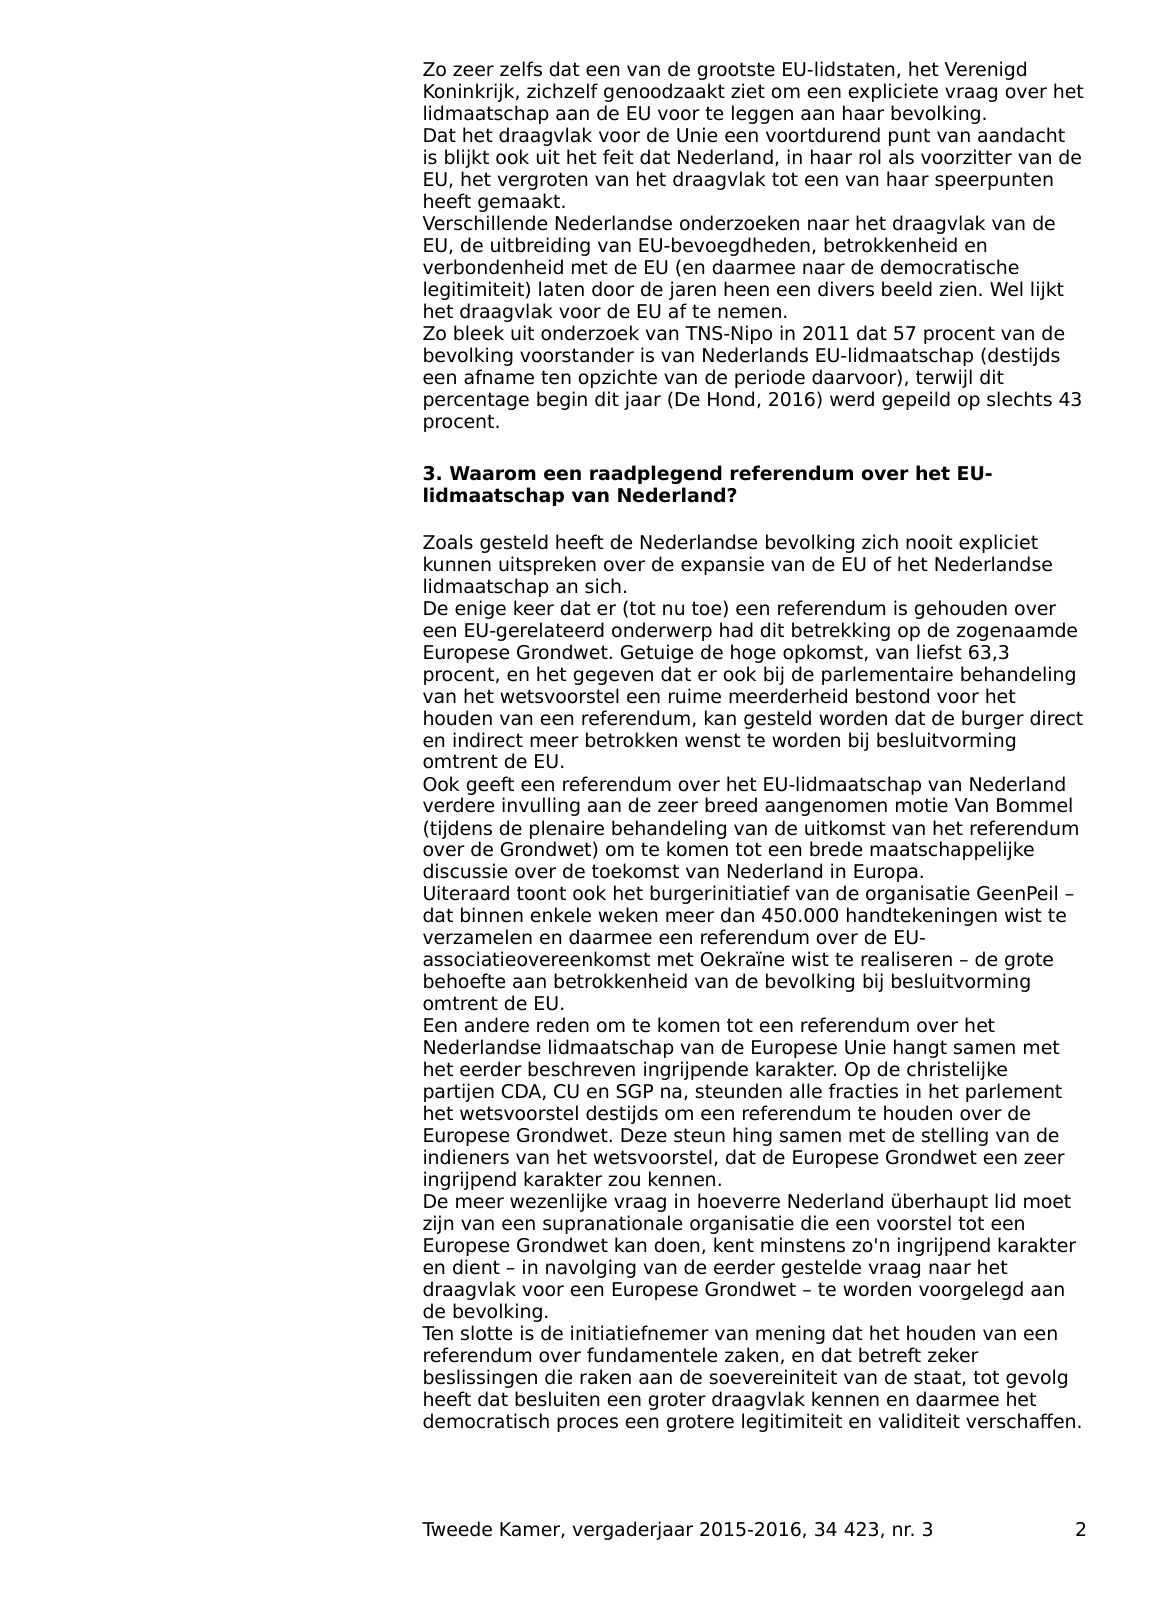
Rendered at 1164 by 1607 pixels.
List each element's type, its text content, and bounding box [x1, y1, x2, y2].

text Dat het draagvlak voor de Unie een voortdurend punt van aandacht is blijkt ook uit het feit dat Nederland, in haar rol als voorzitter van de EU, het vergroten van het draagvlak tot een van haar speerpunten heeft gemaakt. [422, 125, 1087, 213]
text Zoals gesteld heeft de Nederlandse bevolking zich nooit expliciet kunnen uitspreken over de expansie van de EU of het Nederlandse lidmaatschap an sich. [422, 532, 1087, 598]
text Ten slotte is de initiatiefnemer van mening dat het houden van een referendum over fundamentele zaken, en dat betreft zeker beslissingen die raken aan de soevereiniteit van de staat, tot gevolg heeft dat besluiten een groter draagvlak kennen en daarmee het democratisch proces een grotere legitimiteit en validiteit verschaffen. [422, 1323, 1087, 1433]
text Verschillende Nederlandse onderzoeken naar het draagvlak van de EU, de uitbreiding van EU-bevoegdheden, betrokkenheid en verbondenheid met de EU (en daarmee naar de democratische legitimiteit) laten door de jaren heen een divers beeld zien. Wel lijkt het draagvlak voor de EU af te nemen. [422, 213, 1087, 323]
text Uiteraard toont ook het burgerinitiatief van de organisatie GeenPeil – dat binnen enkele weken meer dan 450.000 handtekeningen wist te verzamelen en daarmee een referendum over de EU-associatieovereenkomst met Oekraïne wist te realiseren – de grote behoefte aan betrokkenheid van de bevolking bij besluitvorming omtrent de EU. [422, 883, 1087, 1015]
text Ook geeft een referendum over het EU-lidmaatschap van Nederland verdere invulling aan de zeer breed aangenomen motie Van Bommel (tijdens de plenaire behandeling van de uitkomst van het referendum over de Grondwet) om te komen tot een brede maatschappelijke discussie over de toekomst van Nederland in Europa. [422, 773, 1087, 883]
text De enige keer dat er (tot nu toe) een referendum is gehouden over een EU-gerelateerd onderwerp had dit betrekking op de zogenaamde Europese Grondwet. Getuige de hoge opkomst, van liefst 63,3 procent, en het gegeven dat er ook bij de parlementaire behandeling van het wetsvoorstel een ruime meerderheid bestond voor het houden van een referendum, kan gesteld worden dat de burger direct en indirect meer betrokken wenst te worden bij besluitvorming omtrent de EU. [422, 598, 1087, 773]
subtitle 3. Waarom een raadplegend referendum over het EU-lidmaatschap van Nederland? [422, 463, 1087, 507]
text Zo bleek uit onderzoek van TNS-Nipo in 2011 dat 57 procent van de bevolking voorstander is van Nederlands EU-lidmaatschap (destijds een afname ten opzichte van de periode daarvoor), terwijl dit percentage begin dit jaar (De Hond, 2016) werd gepeild op slechts 43 procent. [422, 323, 1087, 433]
text Een andere reden om te komen tot een referendum over het Nederlandse lidmaatschap van de Europese Unie hangt samen met het eerder beschreven ingrijpende karakter. Op de christelijke partijen CDA, CU en SGP na, steunden alle fracties in het parlement het wetsvoorstel destijds om een referendum te houden over de Europese Grondwet. Deze steun hing samen met de stelling van de indieners van het wetsvoorstel, dat de Europese Grondwet een zeer ingrijpend karakter zou kennen. [422, 1015, 1087, 1191]
text Zo zeer zelfs dat een van de grootste EU-lidstaten, het Verenigd Koninkrijk, zichzelf genoodzaakt ziet om een expliciete vraag over het lidmaatschap aan de EU voor te leggen aan haar bevolking. [422, 59, 1087, 125]
text De meer wezenlijke vraag in hoeverre Nederland überhaupt lid moet zijn van een supranationale organisatie die een voorstel tot een Europese Grondwet kan doen, kent minstens zo'n ingrijpend karakter en dient – in navolging van de eerder gestelde vraag naar het draagvlak voor een Europese Grondwet – te worden voorgelegd aan de bevolking. [422, 1191, 1087, 1323]
